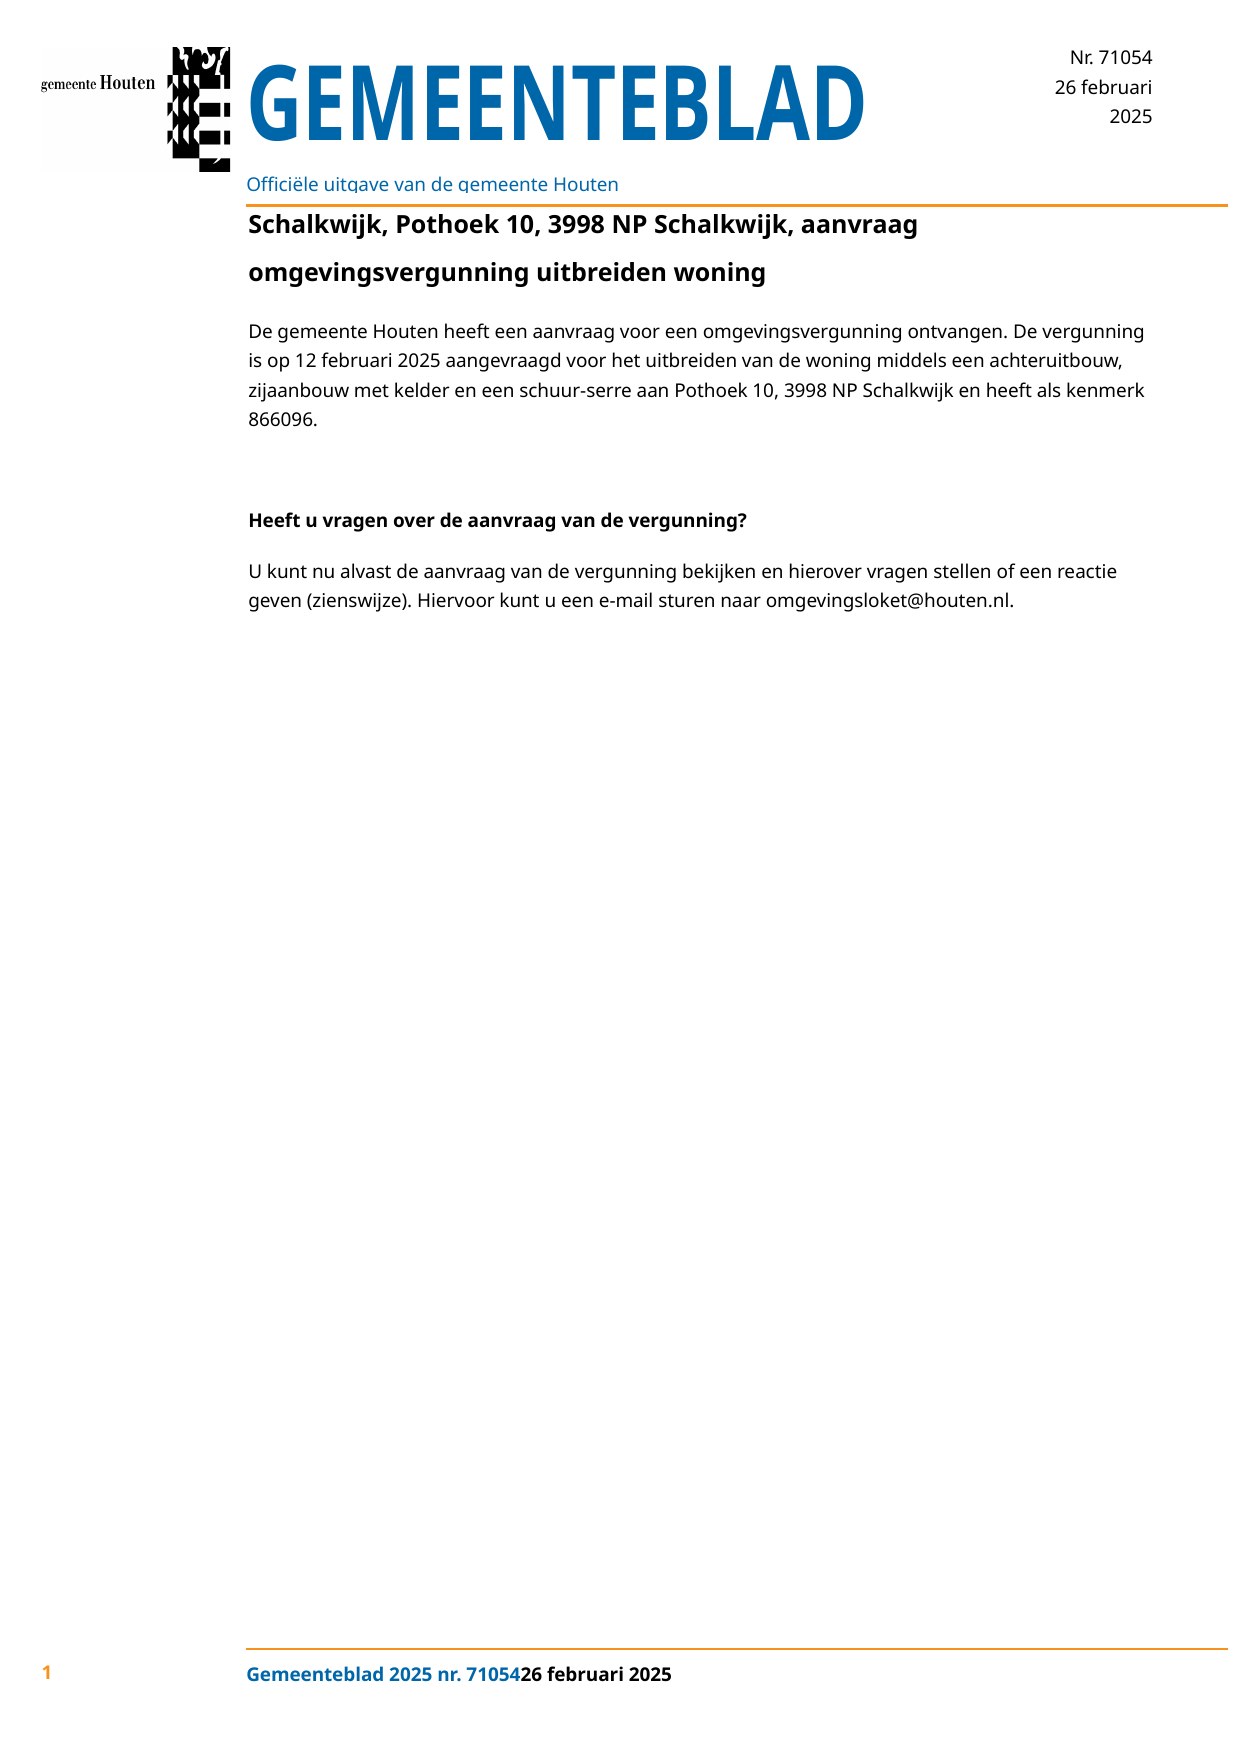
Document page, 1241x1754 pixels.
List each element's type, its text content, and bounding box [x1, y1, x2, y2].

picture [41, 47, 231, 172]
text Heeft u vragen over de aanvraag van de vergunning? [248, 507, 1152, 533]
text U kunt nu alvast de aanvraag van de vergunning bekijken en hierover vragen stellen of een reactie geven (zienswijze). Hiervoor kunt u een e-mail sturen naar omgevingsloket@houten.nl. [248, 558, 1152, 613]
text De gemeente Houten heeft een aanvraag voor een omgevingsvergunning ontvangen. De vergunning is op 12 februari 2025 aangevraagd voor het uitbreiden van de woning middels een achteruitbouw, zijaanbouw met kelder en een schuur-serre aan Pothoek 10, 3998 NP Schalkwijk en heeft als kenmerk 866096. [248, 318, 1152, 432]
text Schalkwijk, Pothoek 10, 3998 NP Schalkwijk, aanvraag omgevingsvergunning uitbreiden woning [248, 207, 1152, 288]
